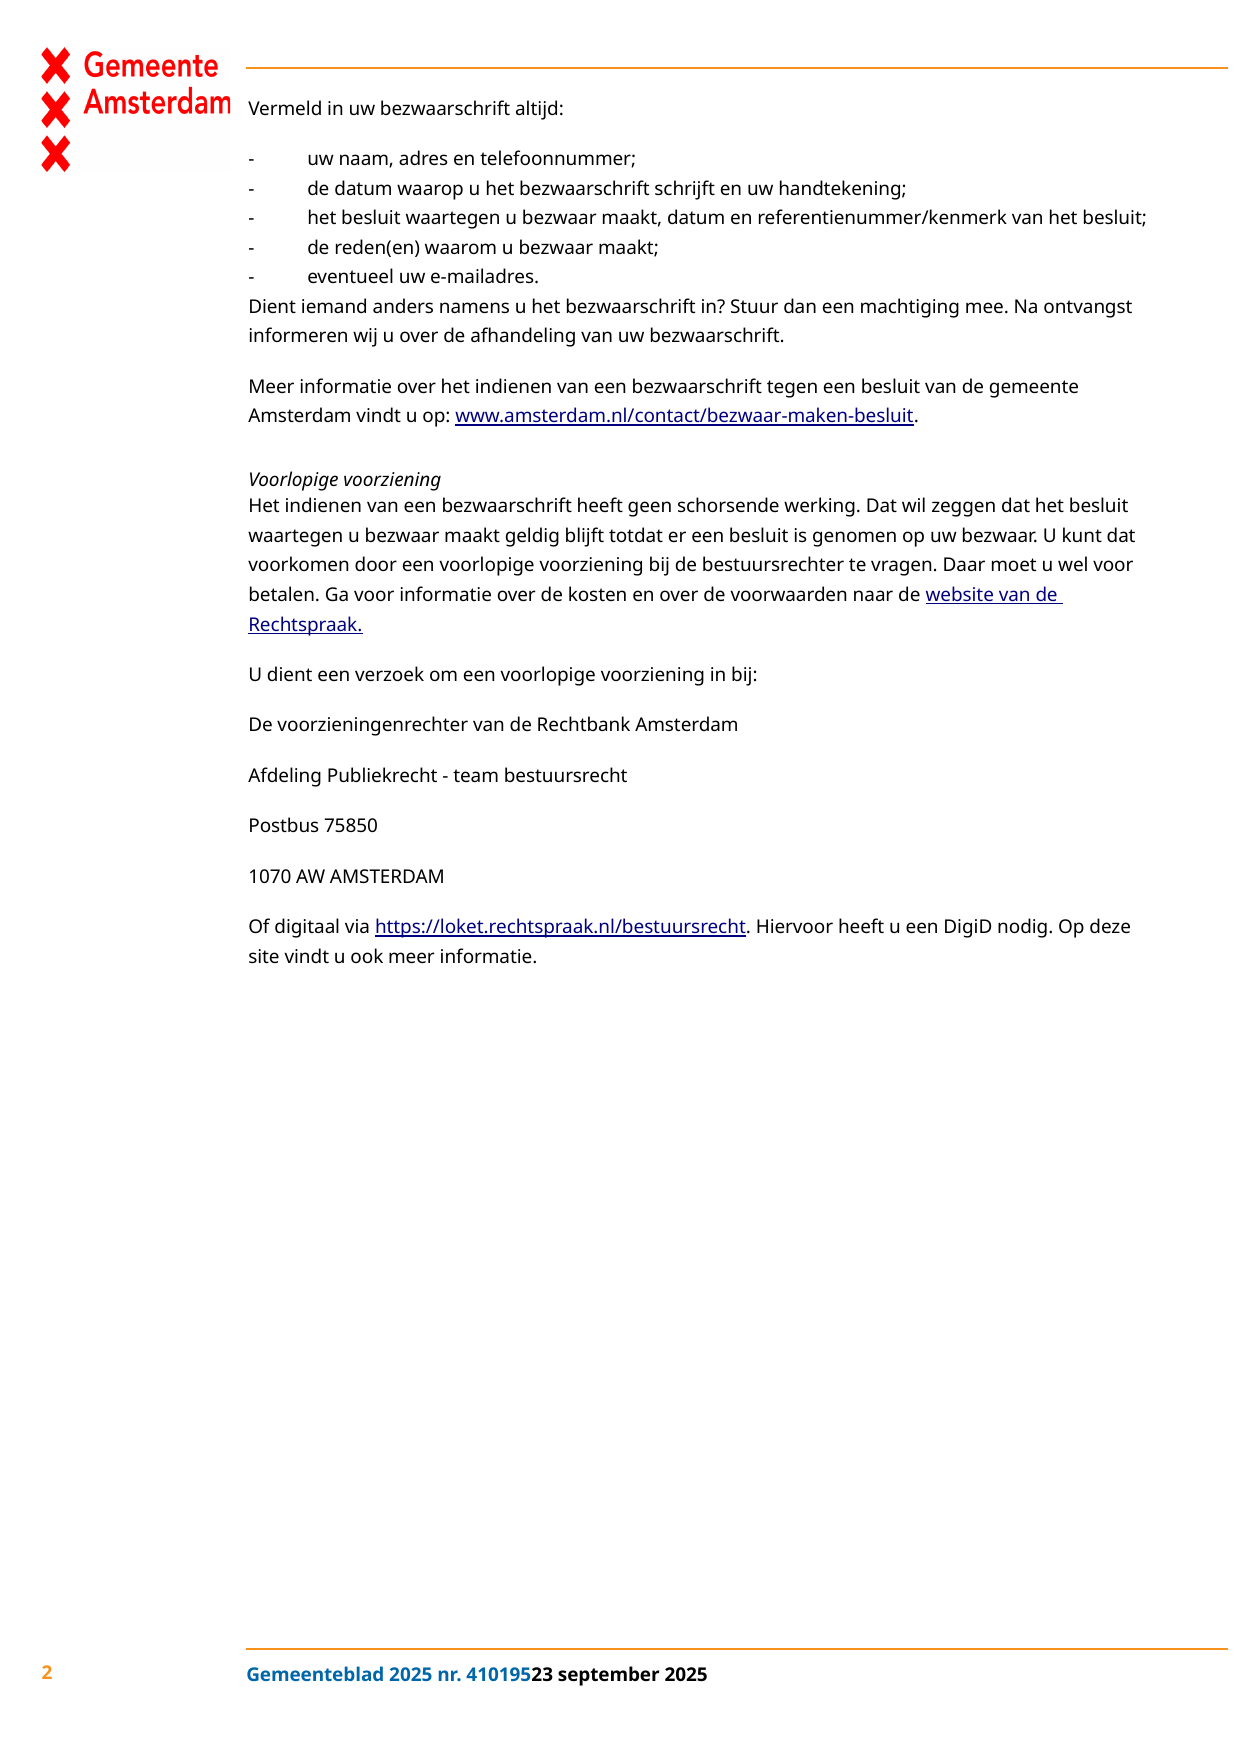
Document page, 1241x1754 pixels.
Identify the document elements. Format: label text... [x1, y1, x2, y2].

text Vermeld in uw bezwaarschrift altijd: [248, 95, 1152, 121]
list het besluit waartegen u bezwaar maakt, datum en referentienummer/kenmerk van het besluit; [248, 204, 1152, 230]
list uw naam, adres en telefoonnummer; [248, 145, 1152, 171]
text Postbus 75850 [248, 812, 1152, 838]
text Het indienen van een bezwaarschrift heeft geen schorsende werking. Dat wil zeggen dat het besluit waartegen u bezwaar maakt geldig blijft totdat er een besluit is genomen op uw bezwaar. U kunt dat voorkomen door een voorlopige voorziening bij de bestuursrechter te vragen. Daar moet u wel voor betalen. Ga voor informatie over de kosten en over de voorwaarden naar de website van de Rechtspraak. [248, 492, 1152, 636]
text Voorlopige voorziening [248, 467, 1152, 492]
picture [41, 47, 231, 172]
text Of digitaal via https://loket.rechtspraak.nl/bestuursrecht. Hiervoor heeft u een DigiD nodig. Op deze site vindt u ook meer informatie. [248, 913, 1152, 968]
list de reden(en) waarom u bezwaar maakt; [248, 234, 1152, 260]
text Dient iemand anders namens u het bezwaarschrift in? Stuur dan een machtiging mee. Na ontvangst informeren wij u over de afhandeling van uw bezwaarschrift. [248, 293, 1152, 348]
text U dient een verzoek om een voorlopige voorziening in bij: [248, 661, 1152, 687]
list eventueel uw e-mailadres. [248, 263, 1152, 289]
list de datum waarop u het bezwaarschrift schrijft en uw handtekening; [248, 175, 1152, 201]
text De voorzieningenrechter van de Rechtbank Amsterdam [248, 712, 1152, 737]
text Afdeling Publiekrecht - team bestuursrecht [248, 762, 1152, 788]
text Meer informatie over het indienen van een bezwaarschrift tegen een besluit van de gemeente Amsterdam vindt u op: www.amsterdam.nl/contact/bezwaar-maken-besluit. [248, 373, 1152, 428]
text 1070 AW AMSTERDAM [248, 863, 1152, 888]
